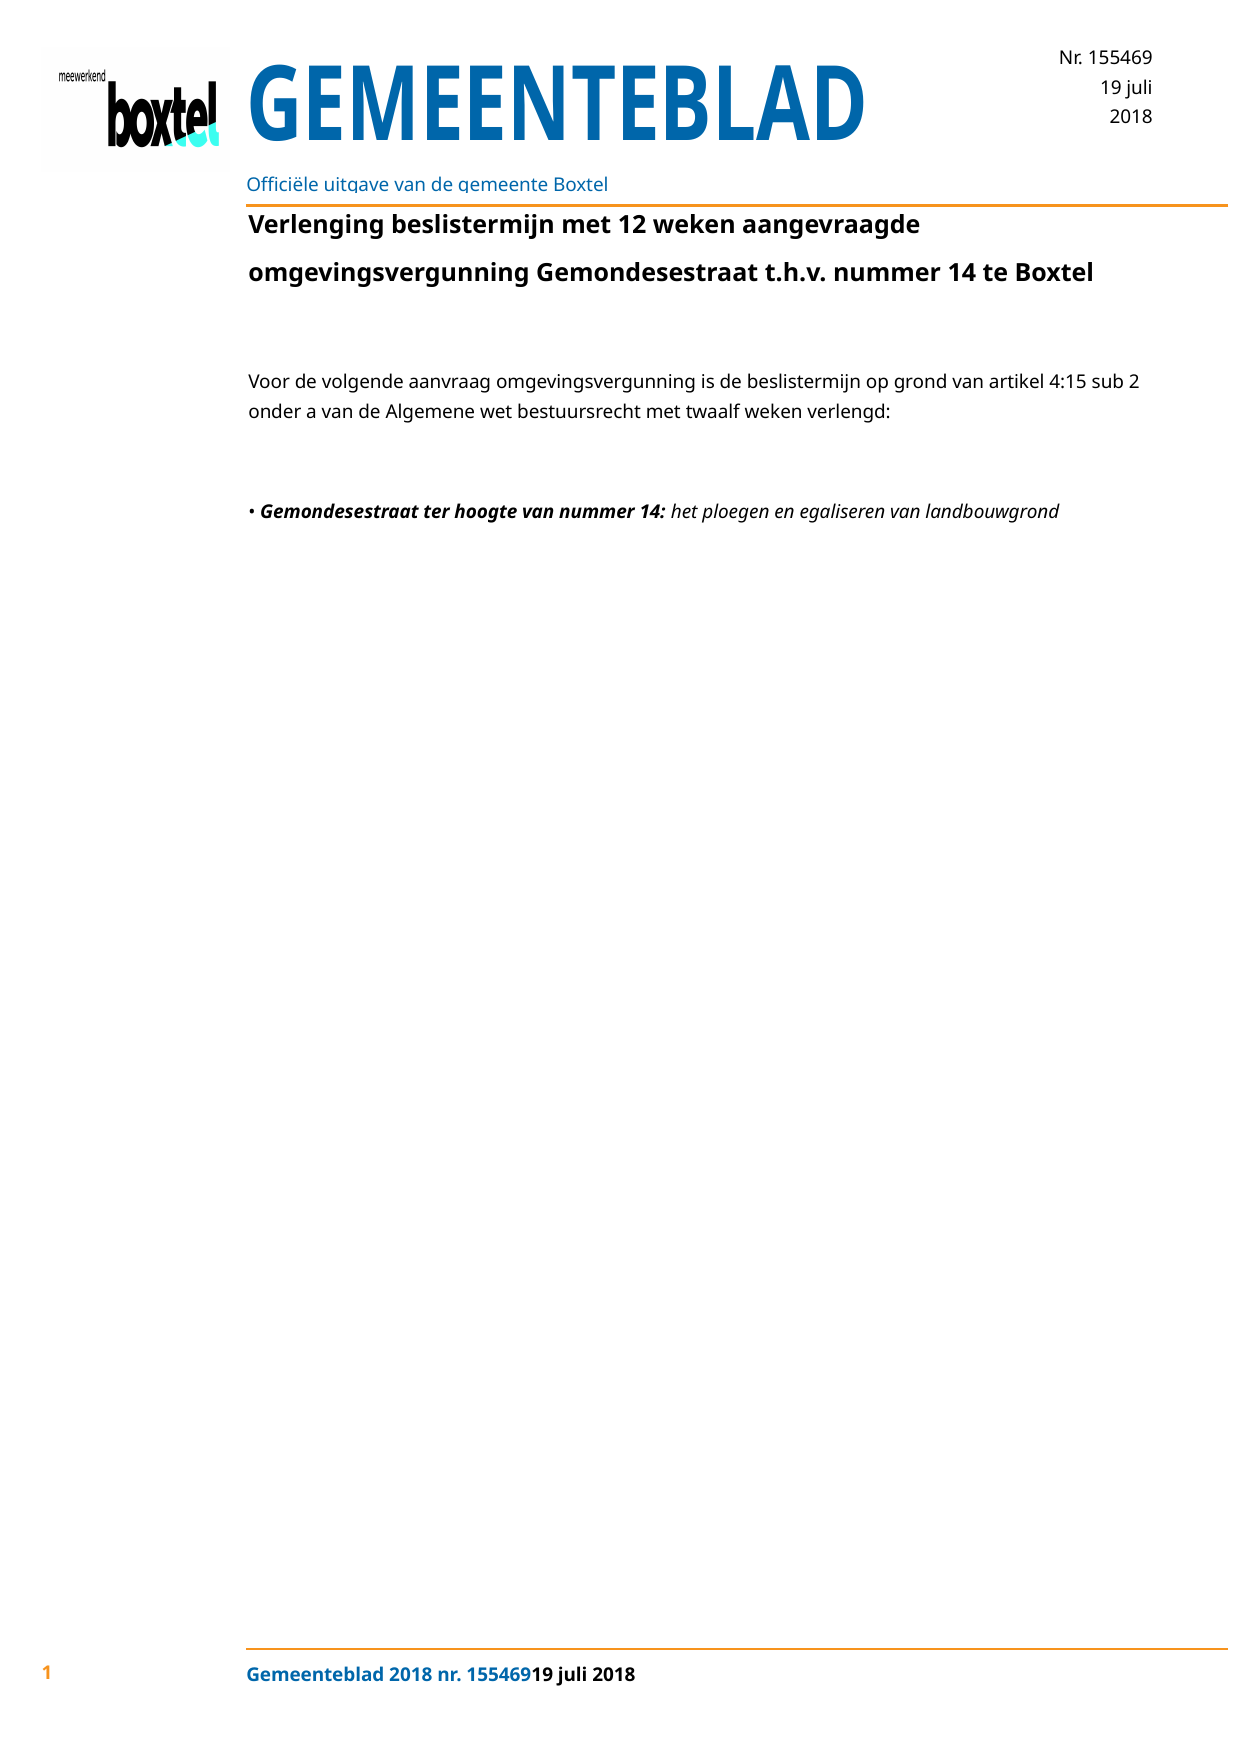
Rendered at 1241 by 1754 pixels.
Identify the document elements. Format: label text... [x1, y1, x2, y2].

text Voor de volgende aanvraag omgevingsvergunning is de beslistermijn op grond van artikel 4:15 sub 2 onder a van de Algemene wet bestuursrecht met twaalf weken verlengd: [248, 368, 1152, 424]
picture [41, 47, 231, 172]
text Verlenging beslistermijn met 12 weken aangevraagde omgevingsvergunning Gemondesestraat t.h.v. nummer 14 te Boxtel [248, 207, 1152, 288]
text • Gemondesestraat ter hoogte van nummer 14: het ploegen en egaliseren van landbouwgrond [248, 499, 1152, 524]
